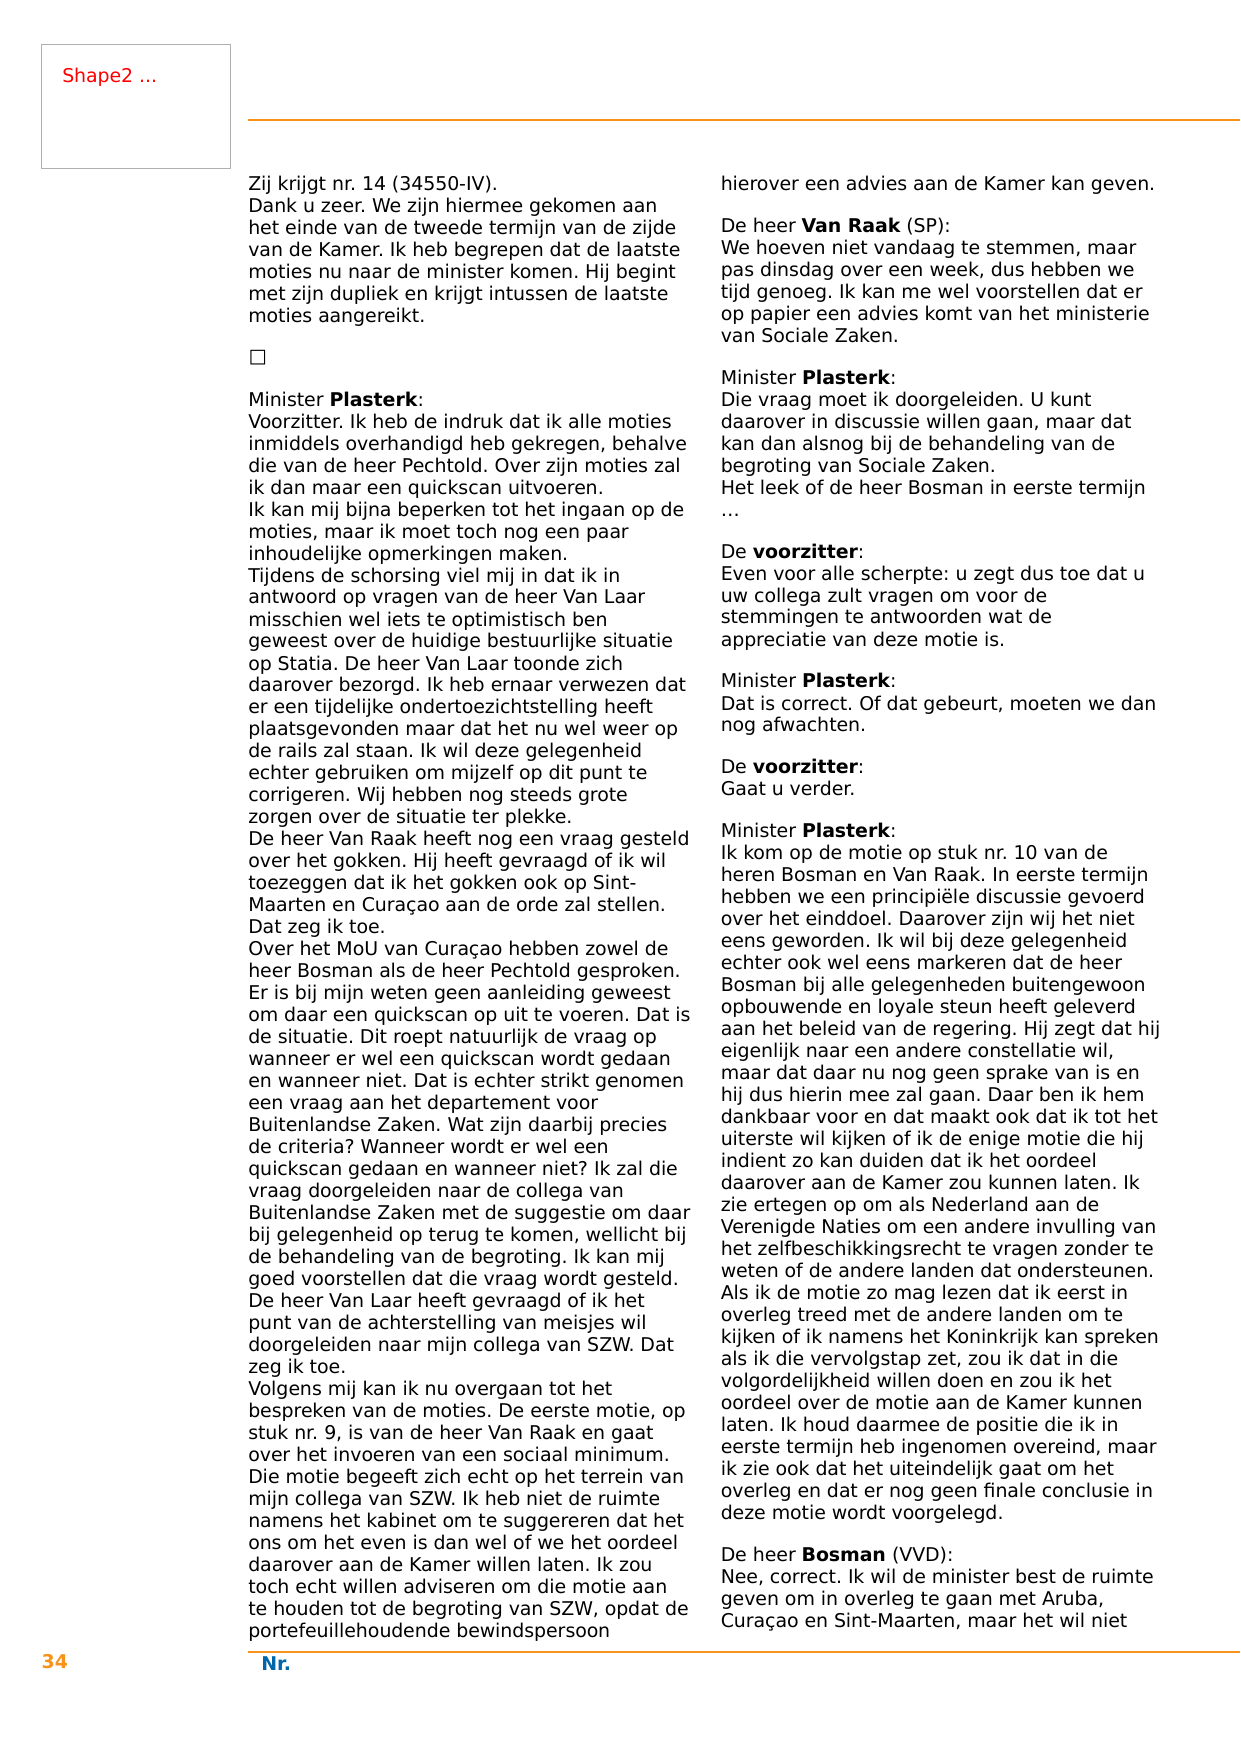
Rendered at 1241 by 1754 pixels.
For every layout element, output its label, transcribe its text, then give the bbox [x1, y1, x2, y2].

text Minister Plasterk: [721, 367, 1163, 389]
text Zij krijgt nr. 14 (34550-IV). [248, 173, 691, 195]
text Minister Plasterk: [248, 389, 691, 411]
text Ik kom op de motie op stuk nr. 10 van de heren Bosman en Van Raak. In eerste termijn hebben we een principiële discussie gevoerd over het einddoel. Daarover zijn wij het niet eens geworden. Ik wil bij deze gelegenheid echter ook wel eens markeren dat de heer Bosman bij alle gelegenheden buitengewoon opbouwende en loyale steun heeft geleverd aan het beleid van de regering. Hij zegt dat hij eigenlijk naar een andere constellatie wil, maar dat daar nu nog geen sprake van is en hij dus hierin mee zal gaan. Daar ben ik hem dankbaar voor en dat maakt ook dat ik tot het uiterste wil kijken of ik de enige motie die hij indient zo kan duiden dat ik het oordeel daarover aan de Kamer zou kunnen laten. Ik zie ertegen op om als Nederland aan de Verenigde Naties om een andere invulling van het zelfbeschikkingsrecht te vragen zonder te weten of de andere landen dat ondersteunen. Als ik de motie zo mag lezen dat ik eerst in overleg treed met de andere landen om te kijken of ik namens het Koninkrijk kan spreken als ik die vervolgstap zet, zou ik dat in die volgordelijkheid willen doen en zou ik het oordeel over de motie aan de Kamer kunnen laten. Ik houd daarmee de positie die ik in eerste termijn heb ingenomen overeind, maar ik zie ook dat het uiteindelijk gaat om het overleg en dat er nog geen finale conclusie in deze motie wordt voorgelegd. [721, 842, 1163, 1524]
text Over het MoU van Curaçao hebben zowel de heer Bosman als de heer Pechtold gesproken. Er is bij mijn weten geen aanleiding geweest om daar een quickscan op uit te voeren. Dat is de situatie. Dit roept natuurlijk de vraag op wanneer er wel een quickscan wordt gedaan en wanneer niet. Dat is echter strikt genomen een vraag aan het departement voor Buitenlandse Zaken. Wat zijn daarbij precies de criteria? Wanneer wordt er wel een quickscan gedaan en wanneer niet? Ik zal die vraag doorgeleiden naar de collega van Buitenlandse Zaken met de suggestie om daar bij gelegenheid op terug te komen, wellicht bij de behandeling van de begroting. Ik kan mij goed voorstellen dat die vraag wordt gesteld. [248, 938, 691, 1290]
text Voorzitter. Ik heb de indruk dat ik alle moties inmiddels overhandigd heb gekregen, behalve die van de heer Pechtold. Over zijn moties zal ik dan maar een quickscan uitvoeren. [248, 411, 691, 498]
text Gaat u verder. [721, 778, 1163, 800]
text Tijdens de schorsing viel mij in dat ik in antwoord op vragen van de heer Van Laar misschien wel iets te optimistisch ben geweest over de huidige bestuurlijke situatie op Statia. De heer Van Laar toonde zich daarover bezorgd. Ik heb ernaar verwezen dat er een tijdelijke ondertoezichtstelling heeft plaatsgevonden maar dat het nu wel weer op de rails zal staan. Ik wil deze gelegenheid echter gebruiken om mijzelf op dit punt te corrigeren. Wij hebben nog steeds grote zorgen over de situatie ter plekke. [248, 564, 691, 828]
text Het leek of de heer Bosman in eerste termijn … [721, 477, 1163, 521]
text Minister Plasterk: [721, 670, 1163, 692]
text We hoeven niet vandaag te stemmen, maar pas dinsdag over een week, dus hebben we tijd genoeg. Ik kan me wel voorstellen dat er op papier een advies komt van het ministerie van Sociale Zaken. [721, 237, 1163, 347]
text De heer Van Raak heeft nog een vraag gesteld over het gokken. Hij heeft gevraagd of ik wil toezeggen dat ik het gokken ook op Sint-Maarten en Curaçao aan de orde zal stellen. Dat zeg ik toe. [248, 828, 691, 938]
text hierover een advies aan de Kamer kan geven. [721, 173, 1163, 195]
text Dank u zeer. We zijn hiermee gekomen aan het einde van de tweede termijn van de zijde van de Kamer. Ik heb begrepen dat de laatste moties nu naar de minister komen. Hij begint met zijn dupliek en krijgt intussen de laatste moties aangereikt. [248, 195, 691, 327]
text De heer Van Laar heeft gevraagd of ik het punt van de achterstelling van meisjes wil doorgeleiden naar mijn collega van SZW. Dat zeg ik toe. [248, 1290, 691, 1378]
text De heer Bosman (VVD): [721, 1544, 1163, 1566]
text De heer Van Raak (SP): [721, 215, 1163, 237]
text Minister Plasterk: [721, 820, 1163, 842]
text De voorzitter: [721, 541, 1163, 562]
text Nee, correct. Ik wil de minister best de ruimte geven om in overleg te gaan met Aruba, Curaçao en Sint-Maarten, maar het wil niet [721, 1566, 1163, 1632]
text ⬜ [248, 347, 691, 369]
text De voorzitter: [721, 756, 1163, 778]
text Die vraag moet ik doorgeleiden. U kunt daarover in discussie willen gaan, maar dat kan dan alsnog bij de behandeling van de begroting van Sociale Zaken. [721, 389, 1163, 477]
text Ik kan mij bijna beperken tot het ingaan op de moties, maar ik moet toch nog een paar inhoudelijke opmerkingen maken. [248, 498, 691, 564]
text Volgens mij kan ik nu overgaan tot het bespreken van de moties. De eerste motie, op stuk nr. 9, is van de heer Van Raak en gaat over het invoeren van een sociaal minimum. Die motie begeeft zich echt op het terrein van mijn collega van SZW. Ik heb niet de ruimte namens het kabinet om te suggereren dat het ons om het even is dan wel of we het oordeel daarover aan de Kamer willen laten. Ik zou toch echt willen adviseren om die motie aan te houden tot de begroting van SZW, opdat de portefeuillehoudende bewindspersoon [248, 1378, 691, 1641]
text Dat is correct. Of dat gebeurt, moeten we dan nog afwachten. [721, 692, 1163, 736]
text Even voor alle scherpte: u zegt dus toe dat u uw collega zult vragen om voor de stemmingen te antwoorden wat de appreciatie van deze motie is. [721, 562, 1163, 650]
